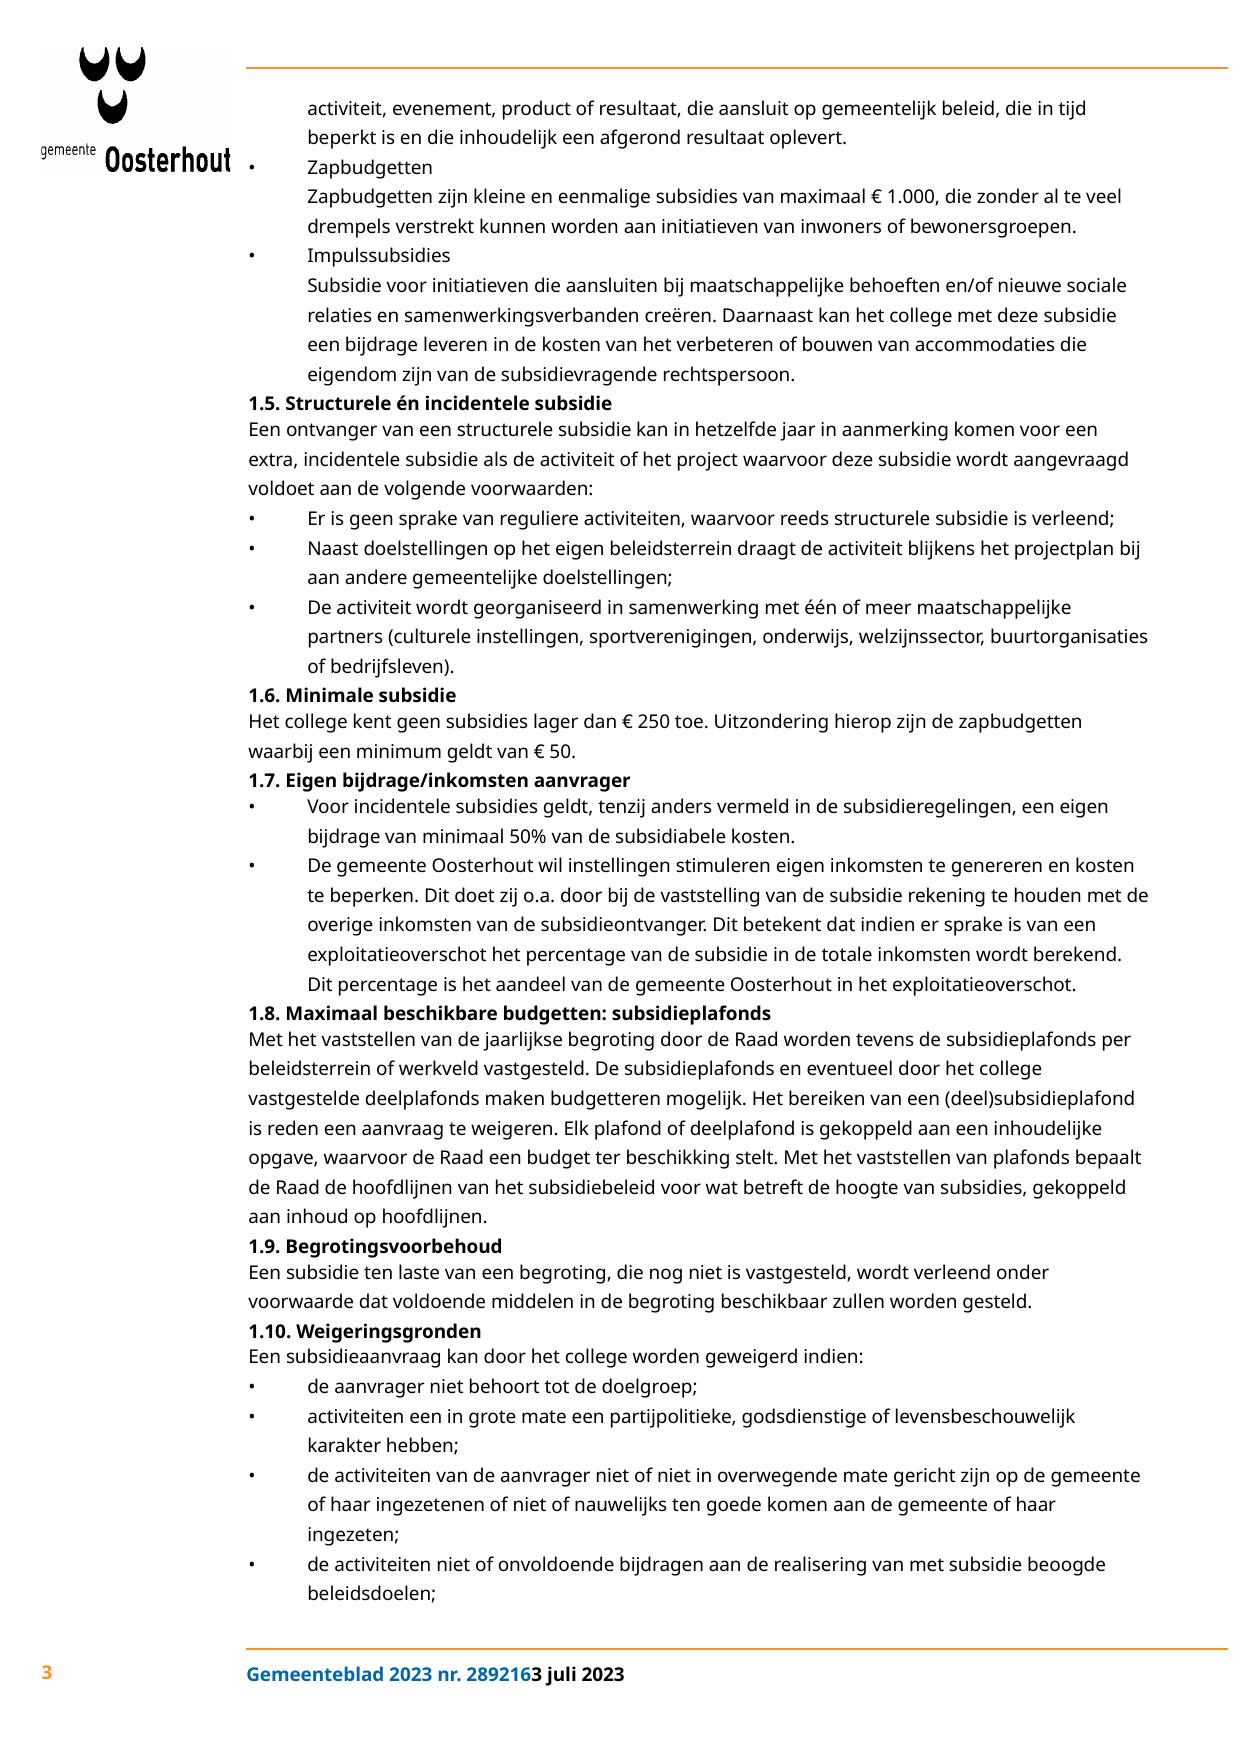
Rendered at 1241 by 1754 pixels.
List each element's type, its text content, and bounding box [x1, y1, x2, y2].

list Er is geen sprake van reguliere activiteiten, waarvoor reeds structurele subsidie is verleend; [248, 505, 1152, 531]
text 1.9. Begrotingsvoorbehoud [248, 1233, 1152, 1259]
list Impulssubsidies [248, 243, 1152, 268]
text 1.5. Structurele én incidentele subsidie [248, 391, 1152, 416]
text Een subsidie ten laste van een begroting, die nog niet is vastgesteld, wordt verleend onder [248, 1259, 1152, 1284]
text 1.10. Weigeringsgronden [248, 1318, 1152, 1344]
text 1.8. Maximaal beschikbare budgetten: subsidieplafonds [248, 1000, 1152, 1026]
text voorwaarde dat voldoende middelen in de begroting beschikbaar zullen worden gesteld. [248, 1288, 1152, 1314]
list De gemeente Oosterhout wil instellingen stimuleren eigen inkomsten te genereren en kosten te beperken. Dit doet zij o.a. door bij de vaststelling van de subsidie rekening te houden met de overige inkomsten van de subsidieontvanger. Dit betekent dat indien er sprake is van een exploitatieoverschot het percentage van de subsidie in de totale inkomsten wordt berekend. Dit percentage is het aandeel van de gemeente Oosterhout in het exploitatieoverschot. [248, 852, 1152, 996]
list Subsidie voor initiatieven die aansluiten bij maatschappelijke behoeften en/of nieuwe sociale relaties en samenwerkingsverbanden creëren. Daarnaast kan het college met deze subsidie een bijdrage leveren in de kosten van het verbeteren of bouwen van accommodaties die eigendom zijn van de subsidievragende rechtspersoon. [248, 272, 1152, 387]
list Voor incidentele subsidies geldt, tenzij anders vermeld in de subsidieregelingen, een eigen bijdrage van minimaal 50% van de subsidiabele kosten. [248, 793, 1152, 848]
list activiteiten een in grote mate een partijpolitieke, godsdienstige of levensbeschouwelijk karakter hebben; [248, 1403, 1152, 1458]
list Zapbudgetten zijn kleine en eenmalige subsidies van maximaal € 1.000, die zonder al te veel drempels verstrekt kunnen worden aan initiatieven van inwoners of bewonersgroepen. [248, 183, 1152, 239]
list de activiteiten van de aanvrager niet of niet in overwegende mate gericht zijn op de gemeente of haar ingezetenen of niet of nauwelijks ten goede komen aan de gemeente of haar ingezeten; [248, 1462, 1152, 1547]
list de aanvrager niet behoort tot de doelgroep; [248, 1373, 1152, 1399]
list Naast doelstellingen op het eigen beleidsterrein draagt de activiteit blijkens het projectplan bij aan andere gemeentelijke doelstellingen; [248, 535, 1152, 590]
text Een subsidieaanvraag kan door het college worden geweigerd indien: [248, 1344, 1152, 1369]
text 1.6. Minimale subsidie [248, 683, 1152, 708]
list Zapbudgetten [248, 154, 1152, 180]
picture [41, 47, 231, 172]
text Met het vaststellen van de jaarlijkse begroting door de Raad worden tevens de subsidieplafonds per beleidsterrein of werkveld vastgesteld. De subsidieplafonds en eventueel door het college vastgestelde deelplafonds maken budgetteren mogelijk. Het bereiken van een (deel)subsidieplafond is reden een aanvraag te weigeren. Elk plafond of deelplafond is gekoppeld aan een inhoudelijke opgave, waarvoor de Raad een budget ter beschikking stelt. Met het vaststellen van plafonds bepaalt de Raad de hoofdlijnen van het subsidiebeleid voor wat betreft de hoogte van subsidies, gekoppeld aan inhoud op hoofdlijnen. [248, 1026, 1152, 1229]
list activiteit, evenement, product of resultaat, die aansluit op gemeentelijk beleid, die in tijd beperkt is en die inhoudelijk een afgerond resultaat oplevert. [248, 95, 1152, 150]
list De activiteit wordt georganiseerd in samenwerking met één of meer maatschappelijke partners (culturele instellingen, sportverenigingen, onderwijs, welzijnssector, buurtorganisaties of bedrijfsleven). [248, 594, 1152, 679]
list de activiteiten niet of onvoldoende bijdragen aan de realisering van met subsidie beoogde beleidsdoelen; [248, 1551, 1152, 1606]
text 1.7. Eigen bijdrage/inkomsten aanvrager [248, 767, 1152, 793]
text Het college kent geen subsidies lager dan € 250 toe. Uitzondering hierop zijn de zapbudgetten waarbij een minimum geldt van € 50. [248, 708, 1152, 764]
text Een ontvanger van een structurele subsidie kan in hetzelfde jaar in aanmerking komen voor een extra, incidentele subsidie als de activiteit of het project waarvoor deze subsidie wordt aangevraagd voldoet aan de volgende voorwaarden: [248, 416, 1152, 501]
